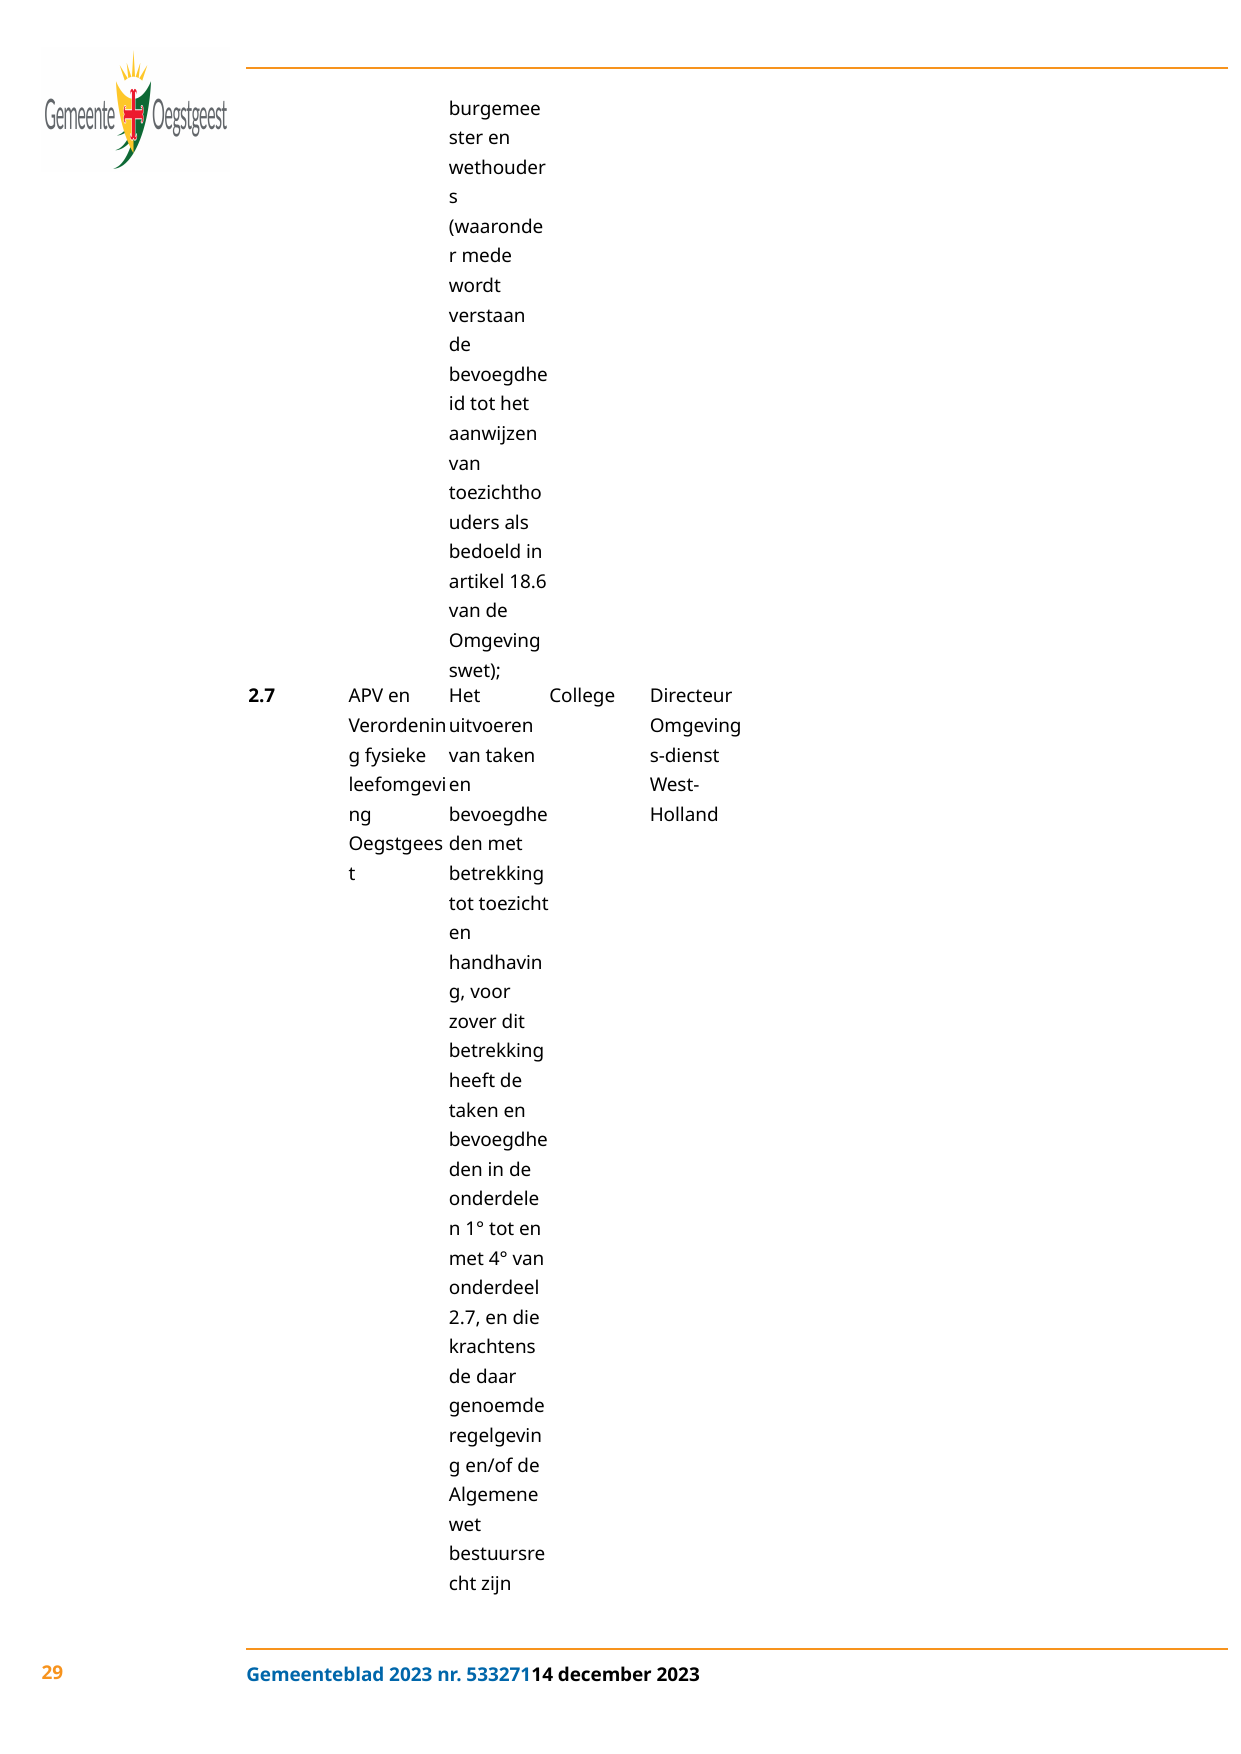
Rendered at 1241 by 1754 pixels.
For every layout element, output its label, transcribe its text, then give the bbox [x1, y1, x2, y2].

picture [41, 47, 231, 172]
table_cell Directeur Omgevings-dienst West-Holland [650, 683, 750, 1596]
table_cell [750, 683, 850, 1596]
table_cell College [549, 683, 649, 1596]
table_cell [850, 95, 951, 683]
table_cell [951, 95, 1051, 683]
table_cell [951, 683, 1051, 1596]
table_cell [549, 95, 649, 683]
table_cell [850, 683, 951, 1596]
table_cell Het uitvoeren van taken en bevoegdheden met betrekking tot toezicht en handhaving, voor zover dit betrekking heeft de taken en bevoegdheden in de onderdelen 1° tot en met 4° van onderdeel 2.7, en die krachtens de daar genoemde regelgeving en/of de Algemene wet bestuursrecht zijn [449, 683, 549, 1596]
table_cell [650, 95, 750, 683]
table_cell [750, 95, 850, 683]
table_cell [1051, 683, 1152, 1596]
table_cell [1051, 95, 1152, 683]
table_cell APV en Verordening fysieke leefomgeving Oegstgeest [348, 683, 449, 1596]
table_cell [348, 95, 449, 683]
table_cell 2.7 [248, 683, 348, 1596]
table_cell burgemeester en wethouders (waaronder mede wordt verstaan de bevoegdheid tot het aanwijzen van toezichthouders als bedoeld in artikel 18.6 van de Omgevingswet); [449, 95, 549, 683]
table_cell [248, 95, 348, 683]
